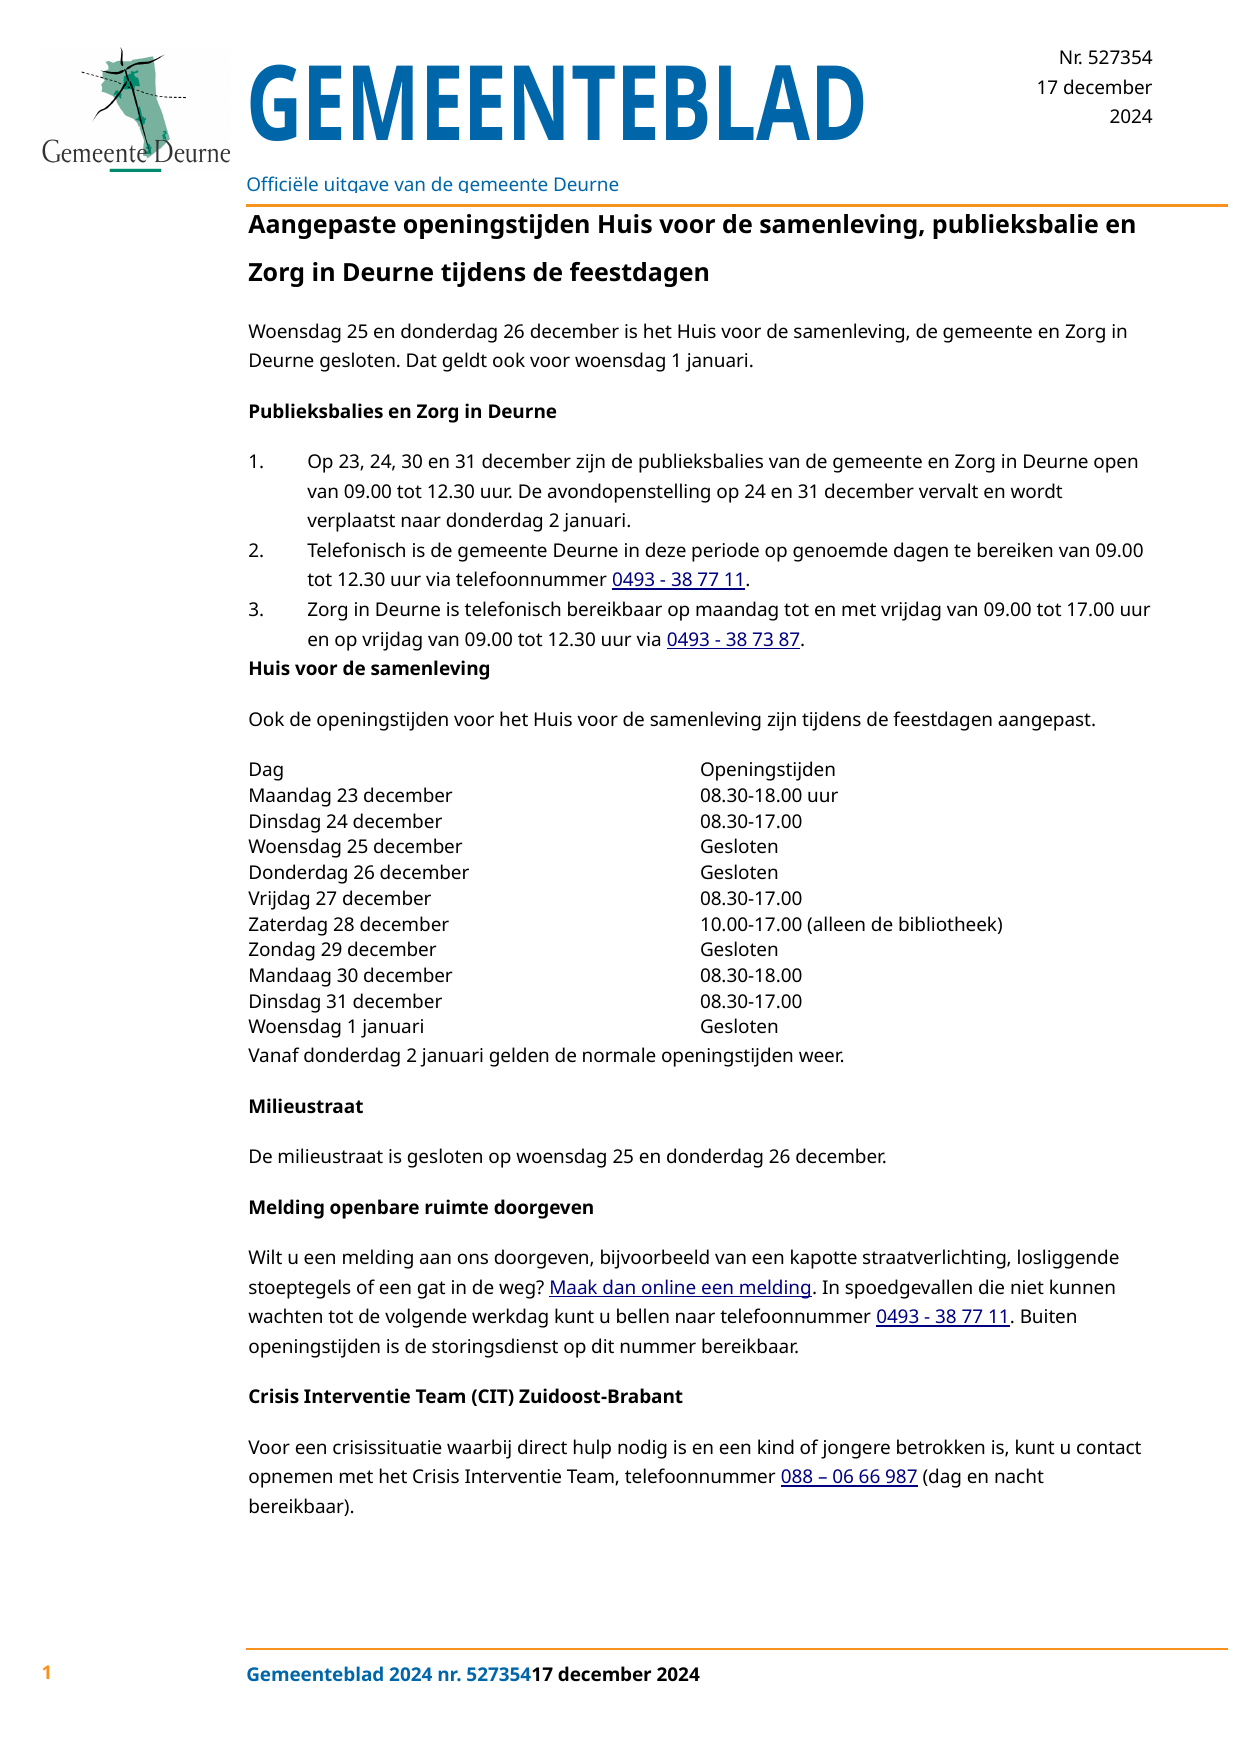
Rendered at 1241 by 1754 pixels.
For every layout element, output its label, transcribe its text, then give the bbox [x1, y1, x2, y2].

table_cell Dinsdag 24 december [248, 808, 700, 833]
table_cell Gesloten [700, 1014, 1152, 1039]
text De milieustraat is gesloten op woensdag 25 en donderdag 26 december. [248, 1143, 1152, 1169]
table_cell Gesloten [700, 936, 1152, 962]
text Aangepaste openingstijden Huis voor de samenleving, publieksbalie en Zorg in Deurne tijdens de feestdagen [248, 207, 1152, 288]
table_cell Gesloten [700, 834, 1152, 859]
table_cell Mandaag 30 december [248, 962, 700, 988]
text Voor een crisissituatie waarbij direct hulp nodig is en een kind of jongere betrokken is, kunt u contact opnemen met het Crisis Interventie Team, telefoonnummer 088 – 06 66 987 (dag en nacht bereikbaar). [248, 1434, 1152, 1519]
table_cell 08.30-17.00 [700, 988, 1152, 1014]
table_header Openingstijden [700, 756, 1152, 782]
table_cell Zaterdag 28 december [248, 911, 700, 936]
list Zorg in Deurne is telefonisch bereikbaar op maandag tot en met vrijdag van 09.00 tot 17.00 uur en op vrijdag van 09.00 tot 12.30 uur via 0493 - 38 73 87. [248, 596, 1152, 652]
list Telefonisch is de gemeente Deurne in deze periode op genoemde dagen te bereiken van 09.00 tot 12.30 uur via telefoonnummer 0493 - 38 77 11. [248, 537, 1152, 592]
table_cell 08.30-17.00 [700, 885, 1152, 911]
table_cell 08.30-17.00 [700, 808, 1152, 833]
table_cell Maandag 23 december [248, 782, 700, 808]
table_cell Woensdag 25 december [248, 834, 700, 859]
text Melding openbare ruimte doorgeven [248, 1194, 1152, 1219]
text Ook de openingstijden voor het Huis voor de samenleving zijn tijdens de feestdagen aangepast. [248, 706, 1152, 732]
table_cell 10.00-17.00 (alleen de bibliotheek) [700, 911, 1152, 936]
text Publieksbalies en Zorg in Deurne [248, 398, 1152, 424]
table_cell Donderdag 26 december [248, 859, 700, 885]
table_cell Zondag 29 december [248, 936, 700, 962]
table_header Dag [248, 756, 700, 782]
text Woensdag 25 en donderdag 26 december is het Huis voor de samenleving, de gemeente en Zorg in Deurne gesloten. Dat geldt ook voor woensdag 1 januari. [248, 318, 1152, 373]
table_cell Gesloten [700, 859, 1152, 885]
table_cell 08.30-18.00 [700, 962, 1152, 988]
table_cell Vrijdag 27 december [248, 885, 700, 911]
text Wilt u een melding aan ons doorgeven, bijvoorbeeld van een kapotte straatverlichting, losliggende stoeptegels of een gat in de weg? Maak dan online een melding. In spoedgevallen die niet kunnen wachten tot de volgende werkdag kunt u bellen naar telefoonnummer 0493 - 38 77 11. Buiten openingstijden is de storingsdienst op dit nummer bereikbaar. [248, 1244, 1152, 1359]
text Huis voor de samenleving [248, 655, 1152, 681]
list Op 23, 24, 30 en 31 december zijn de publieksbalies van de gemeente en Zorg in Deurne open van 09.00 tot 12.30 uur. De avondopenstelling op 24 en 31 december vervalt en wordt verplaatst naar donderdag 2 januari. [248, 448, 1152, 533]
table_cell Woensdag 1 januari [248, 1014, 700, 1039]
text Vanaf donderdag 2 januari gelden de normale openingstijden weer. [248, 1043, 1152, 1068]
table_cell 08.30-18.00 uur [700, 782, 1152, 808]
text Milieustraat [248, 1093, 1152, 1119]
text Crisis Interventie Team (CIT) Zuidoost-Brabant [248, 1383, 1152, 1409]
picture [41, 47, 231, 172]
table_cell Dinsdag 31 december [248, 988, 700, 1014]
